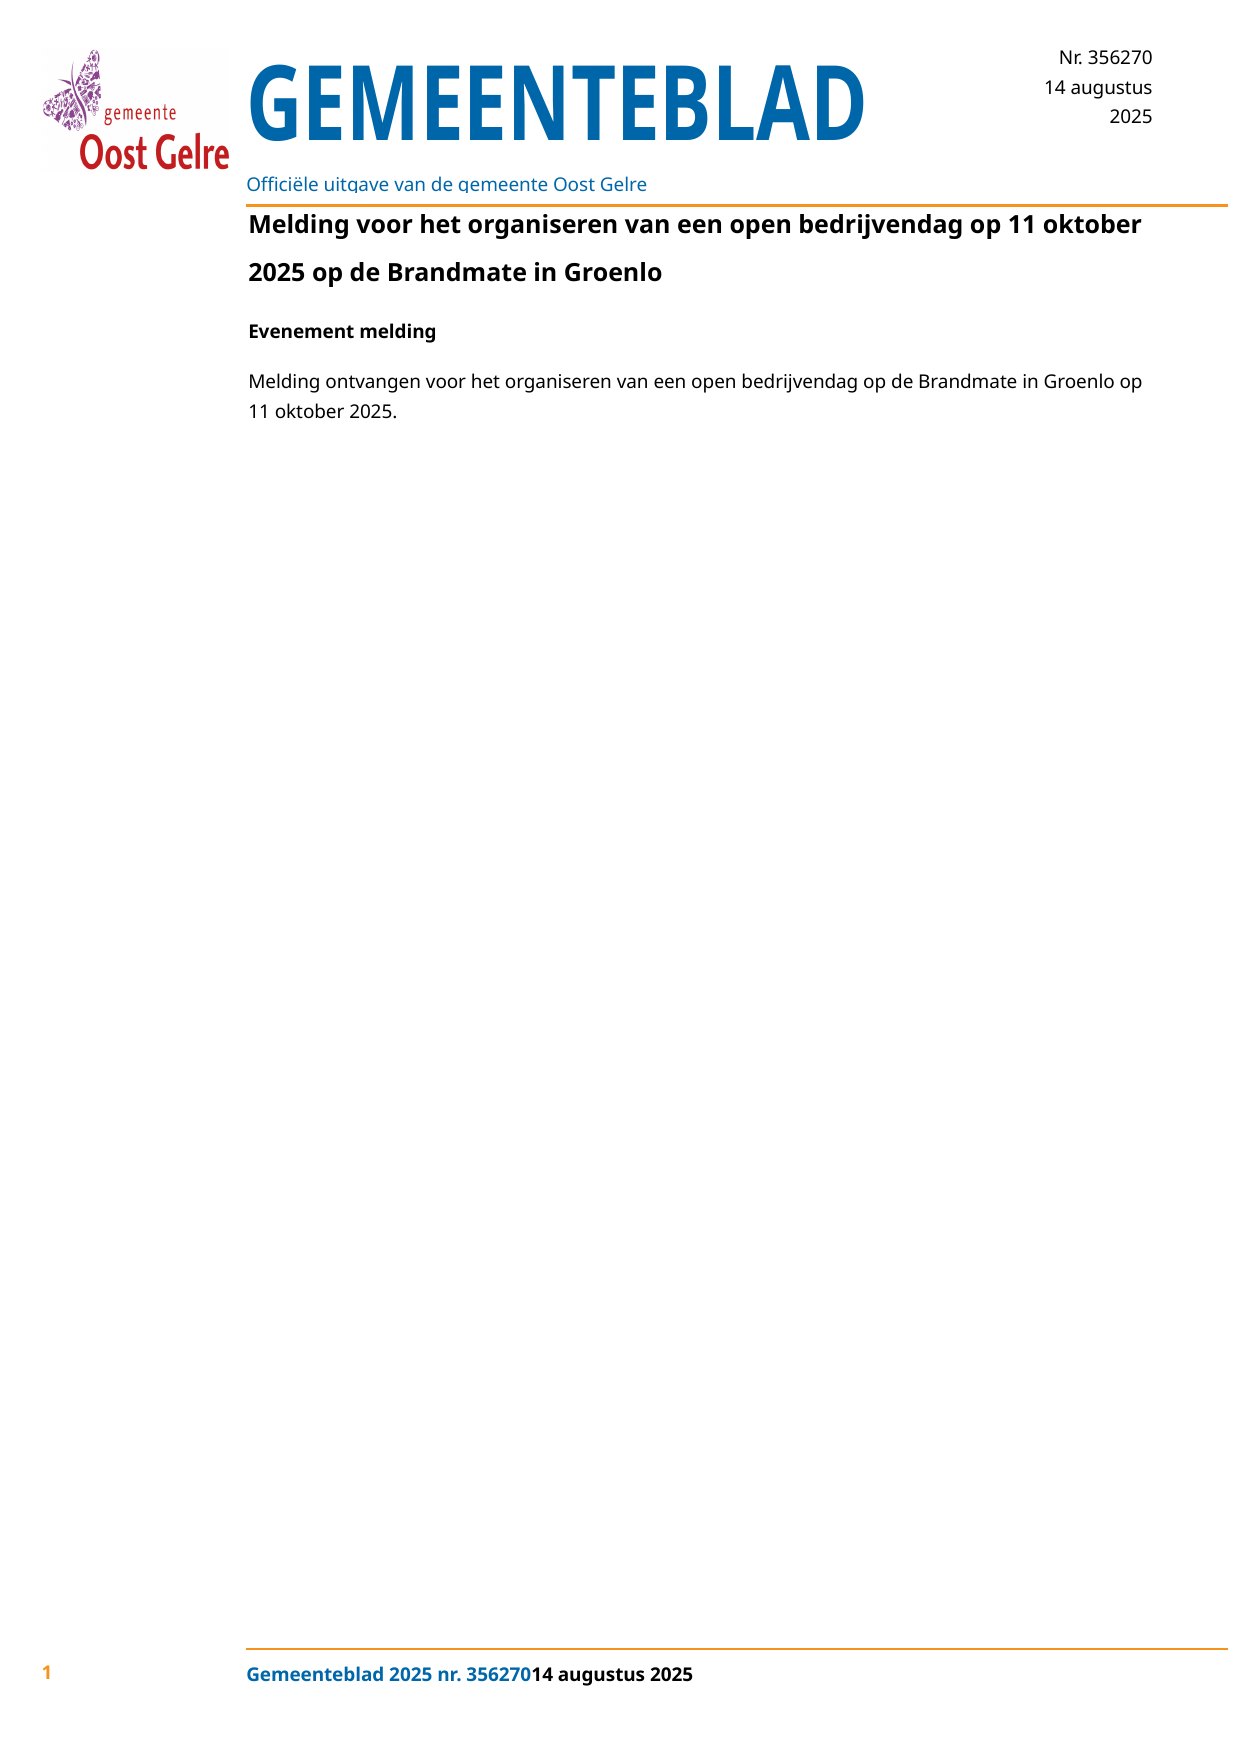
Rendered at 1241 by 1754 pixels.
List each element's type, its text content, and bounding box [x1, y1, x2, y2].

text Melding voor het organiseren van een open bedrijvendag op 11 oktober 2025 op de Brandmate in Groenlo [248, 207, 1152, 288]
text Evenement melding [248, 318, 1152, 344]
text Melding ontvangen voor het organiseren van een open bedrijvendag op de Brandmate in Groenlo op 11 oktober 2025. [248, 368, 1152, 424]
picture [41, 47, 231, 172]
